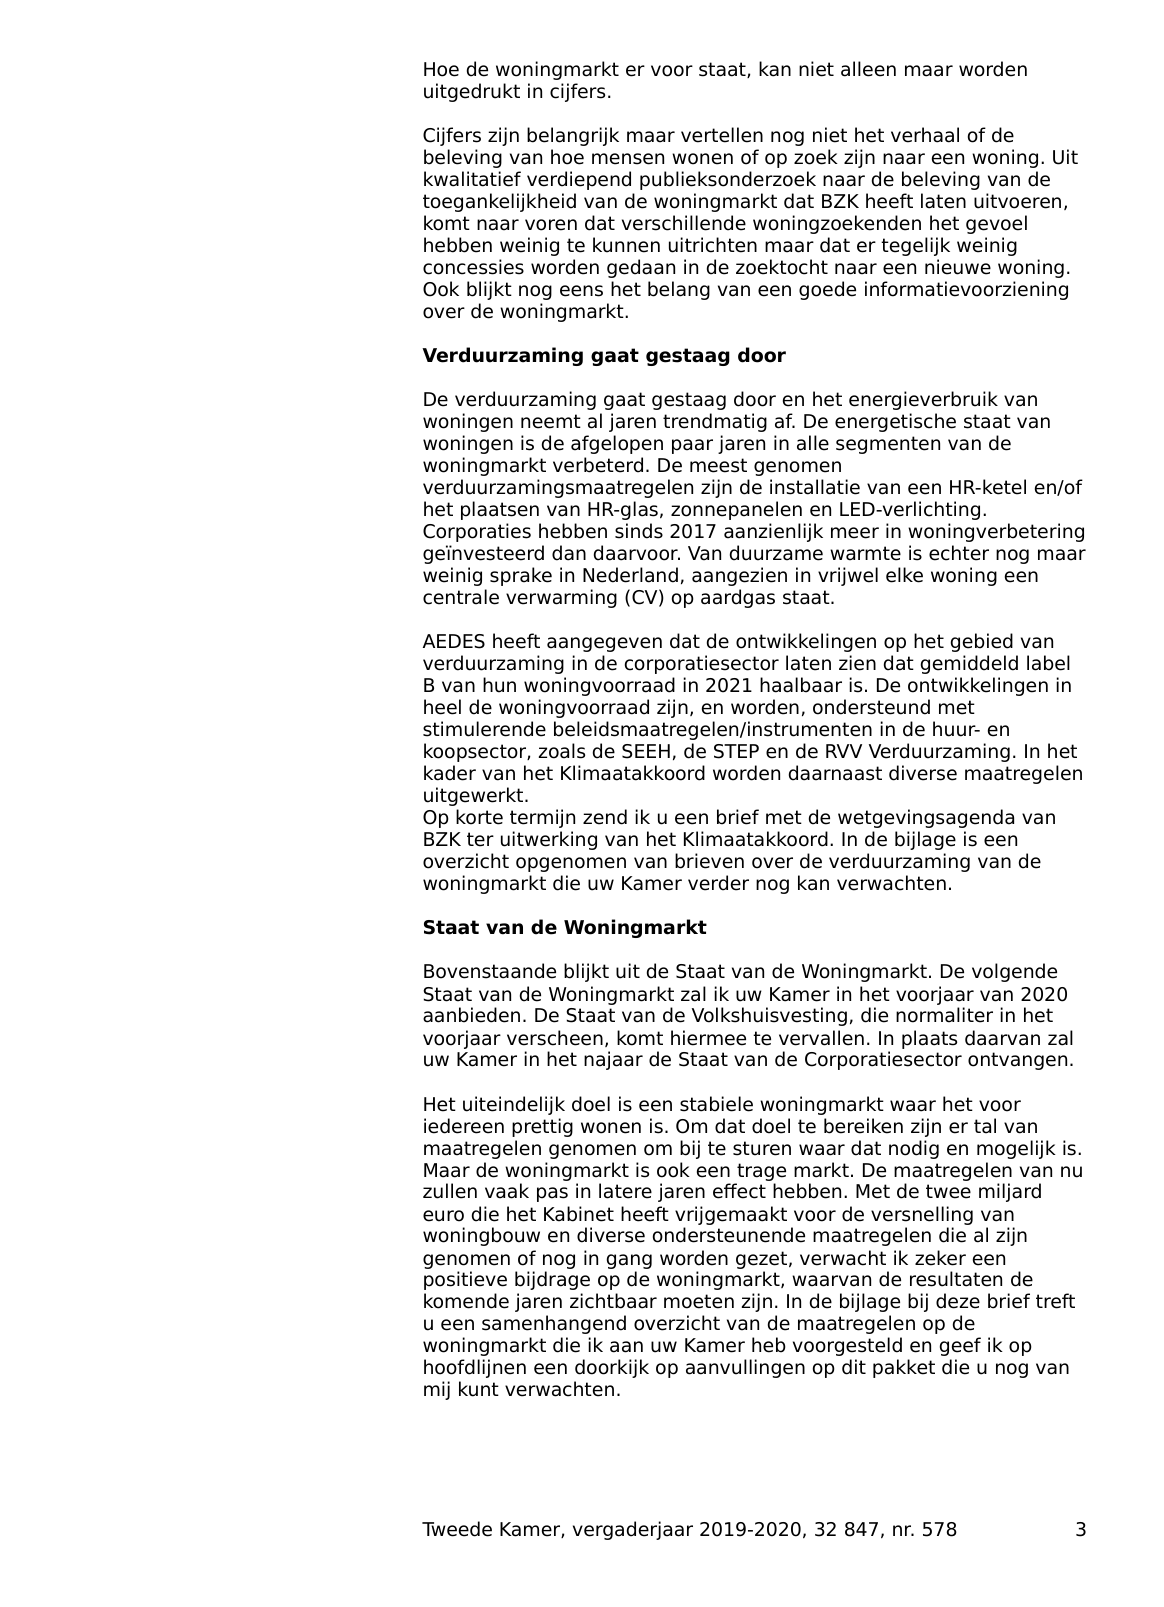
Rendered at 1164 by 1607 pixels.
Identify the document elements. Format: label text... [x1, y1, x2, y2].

text Het uiteindelijk doel is een stabiele woningmarkt waar het voor iedereen prettig wonen is. Om dat doel te bereiken zijn er tal van maatregelen genomen om bij te sturen waar dat nodig en mogelijk is. Maar de woningmarkt is ook een trage markt. De maatregelen van nu zullen vaak pas in latere jaren effect hebben. Met de twee miljard euro die het Kabinet heeft vrijgemaakt voor de versnelling van woningbouw en diverse ondersteunende maatregelen die al zijn genomen of nog in gang worden gezet, verwacht ik zeker een positieve bijdrage op de woningmarkt, waarvan de resultaten de komende jaren zichtbaar moeten zijn. In de bijlage bij deze brief treft u een samenhangend overzicht van de maatregelen op de woningmarkt die ik aan uw Kamer heb voorgesteld en geef ik op hoofdlijnen een doorkijk op aanvullingen op dit pakket die u nog van mij kunt verwachten. [422, 1093, 1087, 1401]
text Hoe de woningmarkt er voor staat, kan niet alleen maar worden uitgedrukt in cijfers. [422, 59, 1087, 103]
text Op korte termijn zend ik u een brief met de wetgevingsagenda van BZK ter uitwerking van het Klimaatakkoord. In de bijlage is een overzicht opgenomen van brieven over de verduurzaming van de woningmarkt die uw Kamer verder nog kan verwachten. [422, 807, 1087, 895]
text De verduurzaming gaat gestaag door en het energieverbruik van woningen neemt al jaren trendmatig af. De energetische staat van woningen is de afgelopen paar jaren in alle segmenten van de woningmarkt verbeterd. De meest genomen verduurzamingsmaatregelen zijn de installatie van een HR-ketel en/of het plaatsen van HR-glas, zonnepanelen en LED-verlichting. Corporaties hebben sinds 2017 aanzienlijk meer in woningverbetering geïnvesteerd dan daarvoor. Van duurzame warmte is echter nog maar weinig sprake in Nederland, aangezien in vrijwel elke woning een centrale verwarming (CV) op aardgas staat. [422, 389, 1087, 609]
text AEDES heeft aangegeven dat de ontwikkelingen op het gebied van verduurzaming in de corporatiesector laten zien dat gemiddeld label B van hun woningvoorraad in 2021 haalbaar is. De ontwikkelingen in heel de woningvoorraad zijn, en worden, ondersteund met stimulerende beleidsmaatregelen/instrumenten in de huur- en koopsector, zoals de SEEH, de STEP en de RVV Verduurzaming. In het kader van het Klimaatakkoord worden daarnaast diverse maatregelen uitgewerkt. [422, 631, 1087, 807]
text Cijfers zijn belangrijk maar vertellen nog niet het verhaal of de beleving van hoe mensen wonen of op zoek zijn naar een woning. Uit kwalitatief verdiepend publieksonderzoek naar de beleving van de toegankelijkheid van de woningmarkt dat BZK heeft laten uitvoeren, komt naar voren dat verschillende woningzoekenden het gevoel hebben weinig te kunnen uitrichten maar dat er tegelijk weinig concessies worden gedaan in de zoektocht naar een nieuwe woning. Ook blijkt nog eens het belang van een goede informatievoorziening over de woningmarkt. [422, 125, 1087, 323]
subtitle Verduurzaming gaat gestaag door [422, 345, 1087, 367]
text Bovenstaande blijkt uit de Staat van de Woningmarkt. De volgende Staat van de Woningmarkt zal ik uw Kamer in het voorjaar van 2020 aanbieden. De Staat van de Volkshuisvesting, die normaliter in het voorjaar verscheen, komt hiermee te vervallen. In plaats daarvan zal uw Kamer in het najaar de Staat van de Corporatiesector ontvangen. [422, 961, 1087, 1071]
subtitle Staat van de Woningmarkt [422, 917, 1087, 939]
